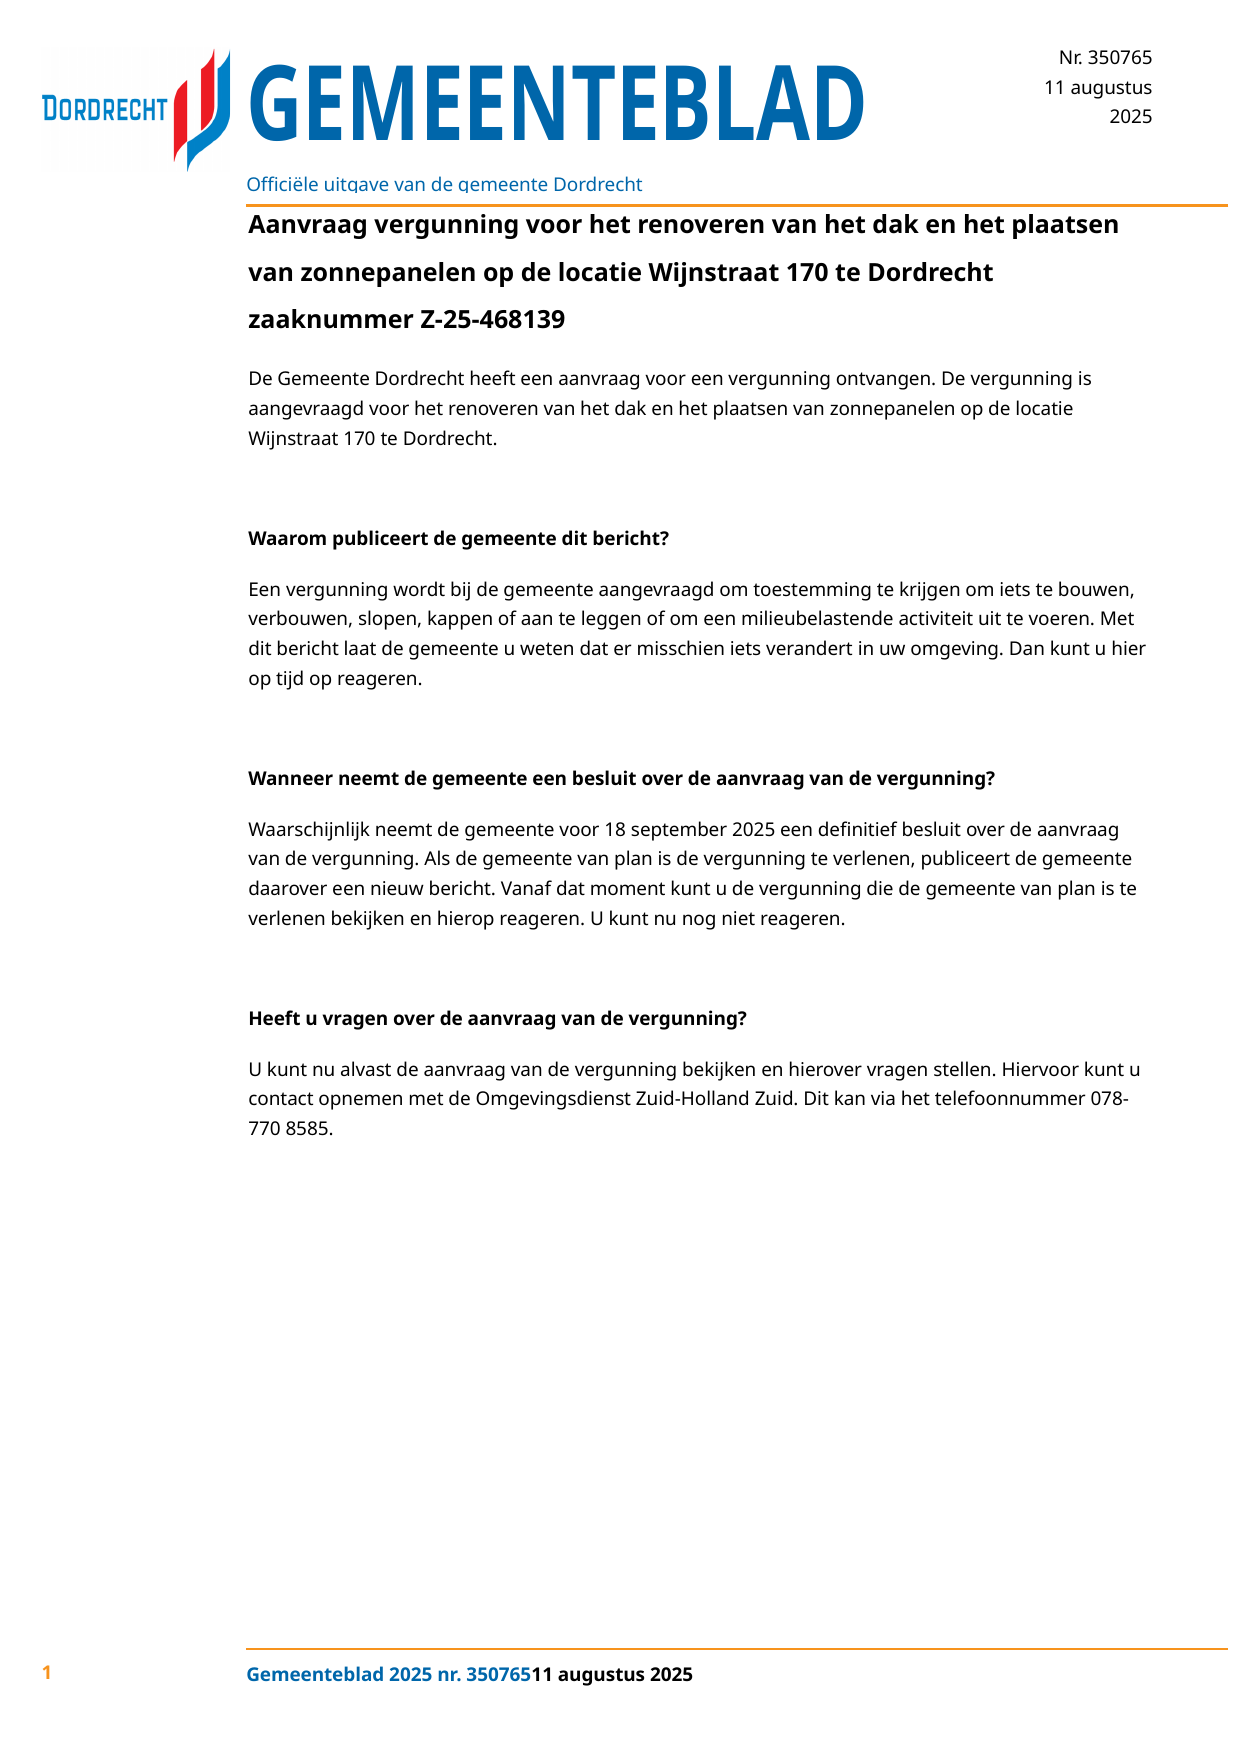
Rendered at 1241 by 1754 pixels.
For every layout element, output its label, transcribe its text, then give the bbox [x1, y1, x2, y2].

text Een vergunning wordt bij de gemeente aangevraagd om toestemming te krijgen om iets te bouwen, verbouwen, slopen, kappen of aan te leggen of om een milieubelastende activiteit uit te voeren. Met dit bericht laat de gemeente u weten dat er misschien iets verandert in uw omgeving. Dan kunt u hier op tijd op reageren. [248, 576, 1152, 690]
text Waarom publiceert de gemeente dit bericht? [248, 526, 1152, 551]
picture [41, 47, 231, 172]
text Heeft u vragen over de aanvraag van de vergunning? [248, 1006, 1152, 1031]
text U kunt nu alvast de aanvraag van de vergunning bekijken en hierover vragen stellen. Hiervoor kunt u contact opnemen met de Omgevingsdienst Zuid-Holland Zuid. Dit kan via het telefoonnummer 078-770 8585. [248, 1056, 1152, 1141]
text Wanneer neemt de gemeente een besluit over de aanvraag van de vergunning? [248, 766, 1152, 791]
text Waarschijnlijk neemt de gemeente voor 18 september 2025 een definitief besluit over de aanvraag van de vergunning. Als de gemeente van plan is de vergunning te verlenen, publiceert de gemeente daarover een nieuw bericht. Vanaf dat moment kunt u de vergunning die de gemeente van plan is te verlenen bekijken en hierop reageren. U kunt nu nog niet reageren. [248, 816, 1152, 930]
text Aanvraag vergunning voor het renoveren van het dak en het plaatsen van zonnepanelen op de locatie Wijnstraat 170 te Dordrecht zaaknummer Z-25-468139 [248, 207, 1152, 336]
text De Gemeente Dordrecht heeft een aanvraag voor een vergunning ontvangen. De vergunning is aangevraagd voor het renoveren van het dak en het plaatsen van zonnepanelen op de locatie Wijnstraat 170 te Dordrecht. [248, 366, 1152, 450]
